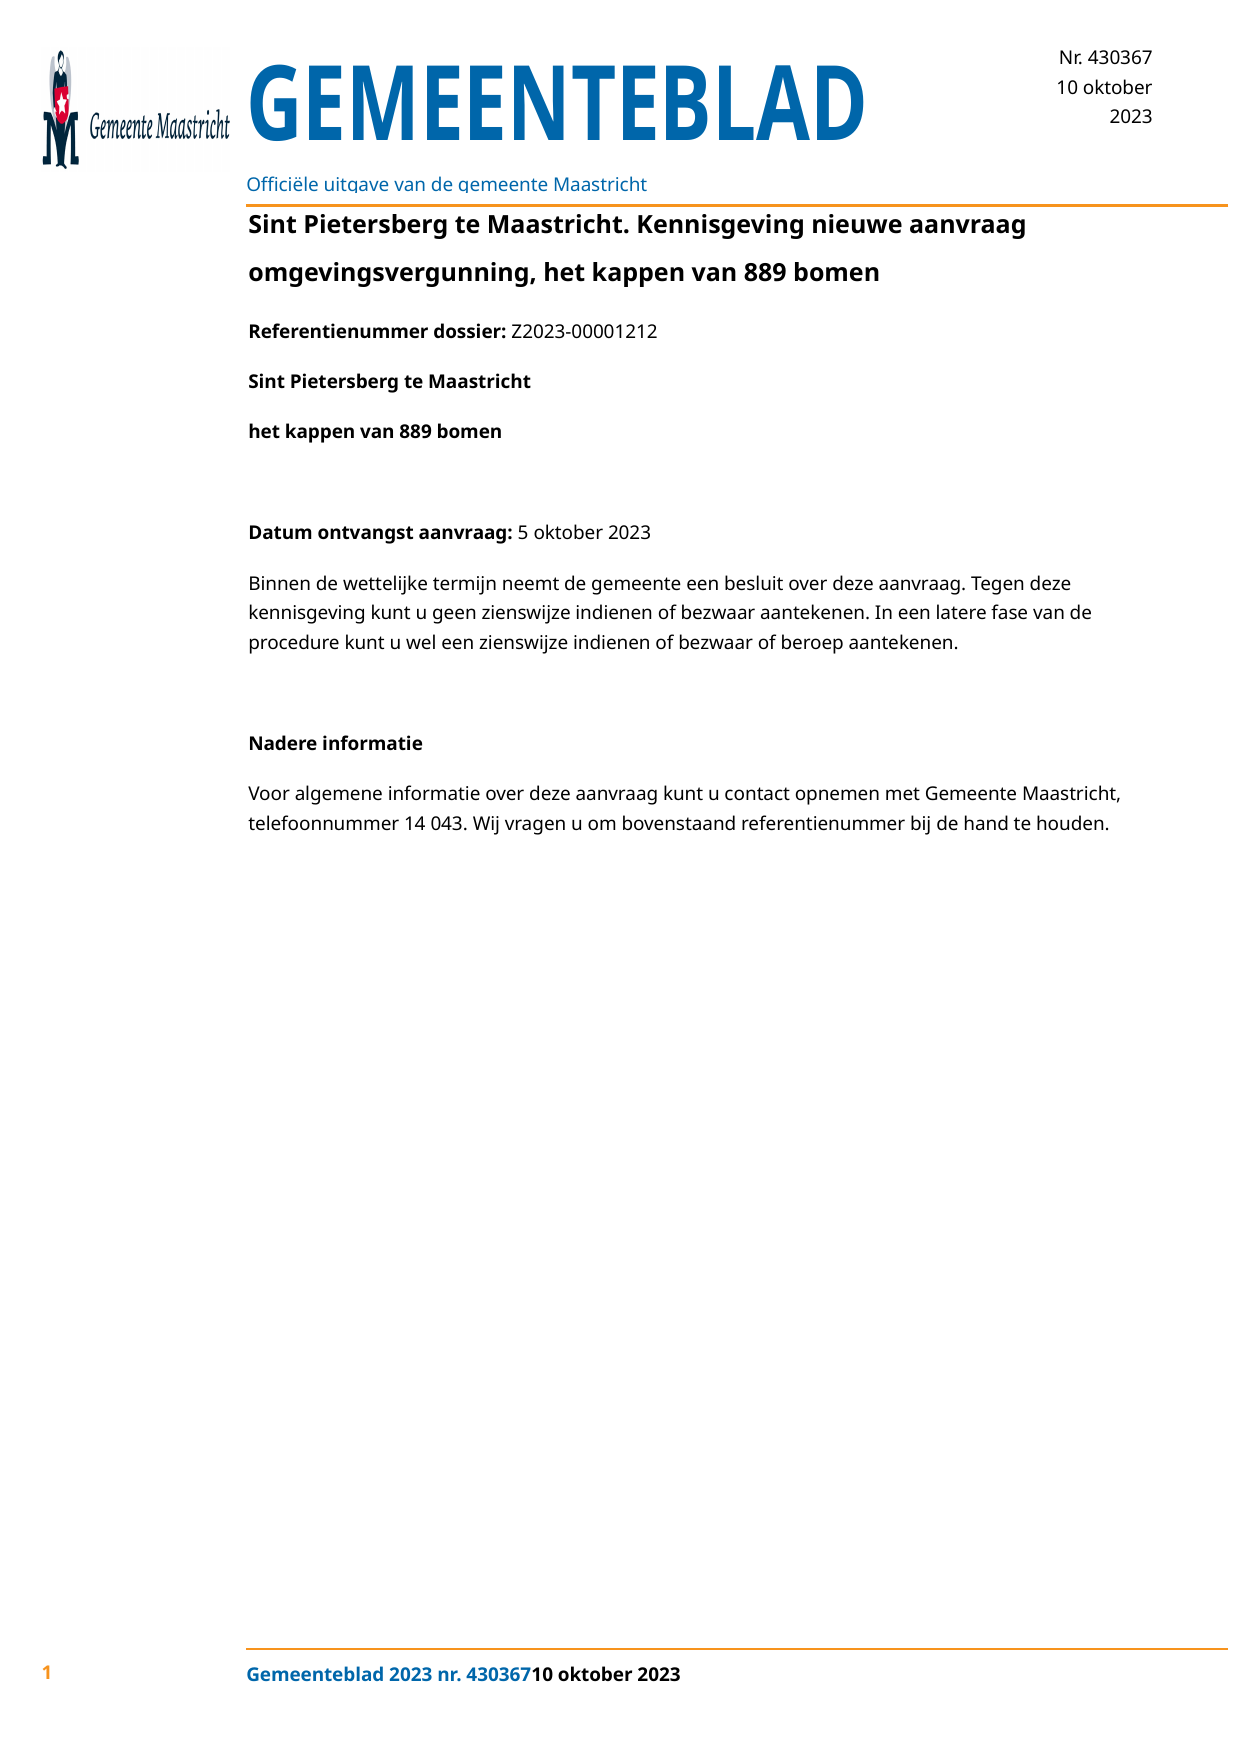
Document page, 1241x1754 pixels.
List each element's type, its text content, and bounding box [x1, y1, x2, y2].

text Binnen de wettelijke termijn neemt de gemeente een besluit over deze aanvraag. Tegen deze kennisgeving kunt u geen zienswijze indienen of bezwaar aantekenen. In een latere fase van de procedure kunt u wel een zienswijze indienen of bezwaar of beroep aantekenen. [248, 570, 1152, 655]
text Voor algemene informatie over deze aanvraag kunt u contact opnemen met Gemeente Maastricht, telefoonnummer 14 043. Wij vragen u om bovenstaand referentienummer bij de hand te houden. [248, 780, 1152, 836]
text het kappen van 889 bomen [248, 419, 1152, 444]
text Sint Pietersberg te Maastricht [248, 368, 1152, 394]
text Nadere informatie [248, 730, 1152, 756]
picture [41, 47, 231, 172]
text Referentienummer dossier: Z2023-00001212 [248, 318, 1152, 344]
text Datum ontvangst aanvraag: 5 oktober 2023 [248, 519, 1152, 545]
text Sint Pietersberg te Maastricht. Kennisgeving nieuwe aanvraag omgevingsvergunning, het kappen van 889 bomen [248, 207, 1152, 288]
